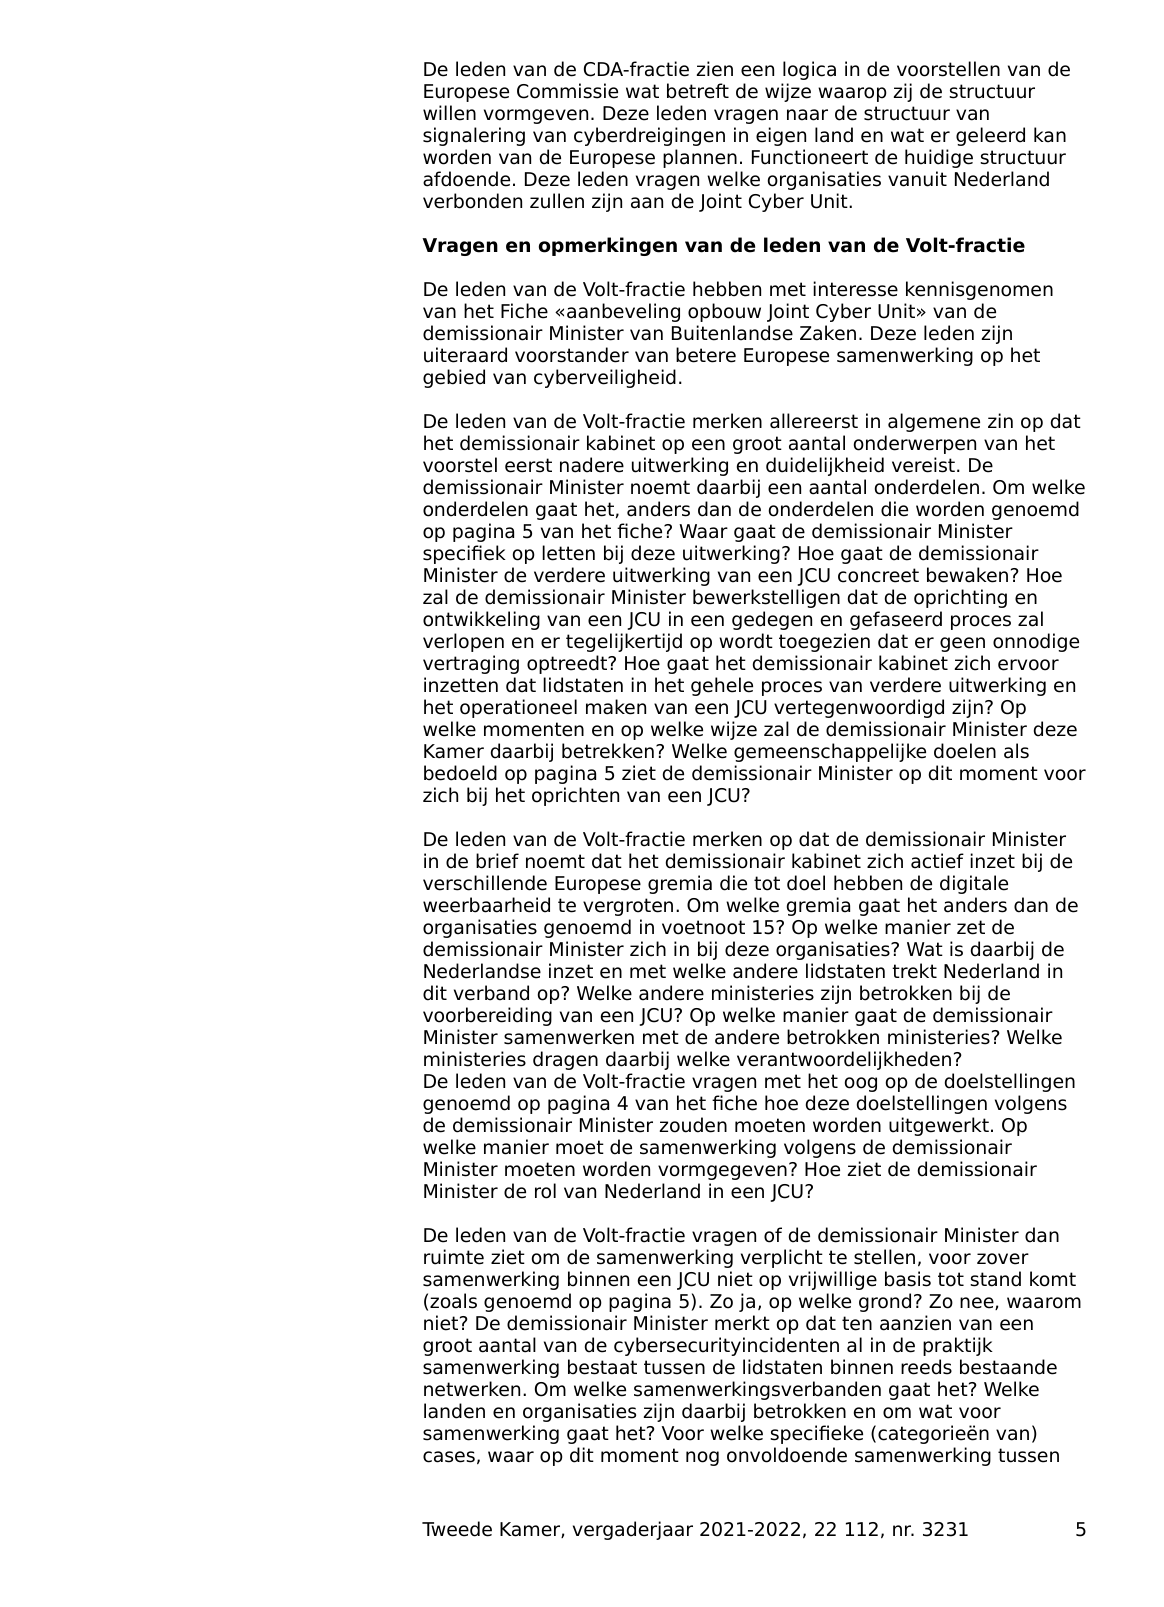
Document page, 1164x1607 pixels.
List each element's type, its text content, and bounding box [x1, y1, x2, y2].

text De leden van de Volt-fractie vragen of de demissionair Minister dan ruimte ziet om de samenwerking verplicht te stellen, voor zover samenwerking binnen een JCU niet op vrijwillige basis tot stand komt (zoals genoemd op pagina 5). Zo ja, op welke grond? Zo nee, waarom niet? De demissionair Minister merkt op dat ten aanzien van een groot aantal van de cybersecurityincidenten al in de praktijk samenwerking bestaat tussen de lidstaten binnen reeds bestaande netwerken. Om welke samenwerkingsverbanden gaat het? Welke landen en organisaties zijn daarbij betrokken en om wat voor samenwerking gaat het? Voor welke specifieke (categorieën van) cases, waar op dit moment nog onvoldoende samenwerking tussen [422, 1225, 1087, 1467]
text De leden van de Volt-fractie hebben met interesse kennisgenomen van het Fiche «aanbeveling opbouw Joint Cyber Unit» van de demissionair Minister van Buitenlandse Zaken. Deze leden zijn uiteraard voorstander van betere Europese samenwerking op het gebied van cyberveiligheid. [422, 279, 1087, 389]
text De leden van de Volt-fractie merken op dat de demissionair Minister in de brief noemt dat het demissionair kabinet zich actief inzet bij de verschillende Europese gremia die tot doel hebben de digitale weerbaarheid te vergroten. Om welke gremia gaat het anders dan de organisaties genoemd in voetnoot 15? Op welke manier zet de demissionair Minister zich in bij deze organisaties? Wat is daarbij de Nederlandse inzet en met welke andere lidstaten trekt Nederland in dit verband op? Welke andere ministeries zijn betrokken bij de voorbereiding van een JCU? Op welke manier gaat de demissionair Minister samenwerken met de andere betrokken ministeries? Welke ministeries dragen daarbij welke verantwoordelijkheden? [422, 829, 1087, 1071]
text De leden van de Volt-fractie vragen met het oog op de doelstellingen genoemd op pagina 4 van het fiche hoe deze doelstellingen volgens de demissionair Minister zouden moeten worden uitgewerkt. Op welke manier moet de samenwerking volgens de demissionair Minister moeten worden vormgegeven? Hoe ziet de demissionair Minister de rol van Nederland in een JCU? [422, 1071, 1087, 1203]
subtitle Vragen en opmerkingen van de leden van de Volt-fractie [422, 235, 1087, 257]
text De leden van de CDA-fractie zien een logica in de voorstellen van de Europese Commissie wat betreft de wijze waarop zij de structuur willen vormgeven. Deze leden vragen naar de structuur van signalering van cyberdreigingen in eigen land en wat er geleerd kan worden van de Europese plannen. Functioneert de huidige structuur afdoende. Deze leden vragen welke organisaties vanuit Nederland verbonden zullen zijn aan de Joint Cyber Unit. [422, 59, 1087, 213]
text De leden van de Volt-fractie merken allereerst in algemene zin op dat het demissionair kabinet op een groot aantal onderwerpen van het voorstel eerst nadere uitwerking en duidelijkheid vereist. De demissionair Minister noemt daarbij een aantal onderdelen. Om welke onderdelen gaat het, anders dan de onderdelen die worden genoemd op pagina 5 van het fiche? Waar gaat de demissionair Minister specifiek op letten bij deze uitwerking? Hoe gaat de demissionair Minister de verdere uitwerking van een JCU concreet bewaken? Hoe zal de demissionair Minister bewerkstelligen dat de oprichting en ontwikkeling van een JCU in een gedegen en gefaseerd proces zal verlopen en er tegelijkertijd op wordt toegezien dat er geen onnodige vertraging optreedt? Hoe gaat het demissionair kabinet zich ervoor inzetten dat lidstaten in het gehele proces van verdere uitwerking en het operationeel maken van een JCU vertegenwoordigd zijn? Op welke momenten en op welke wijze zal de demissionair Minister deze Kamer daarbij betrekken? Welke gemeenschappelijke doelen als bedoeld op pagina 5 ziet de demissionair Minister op dit moment voor zich bij het oprichten van een JCU? [422, 411, 1087, 807]
